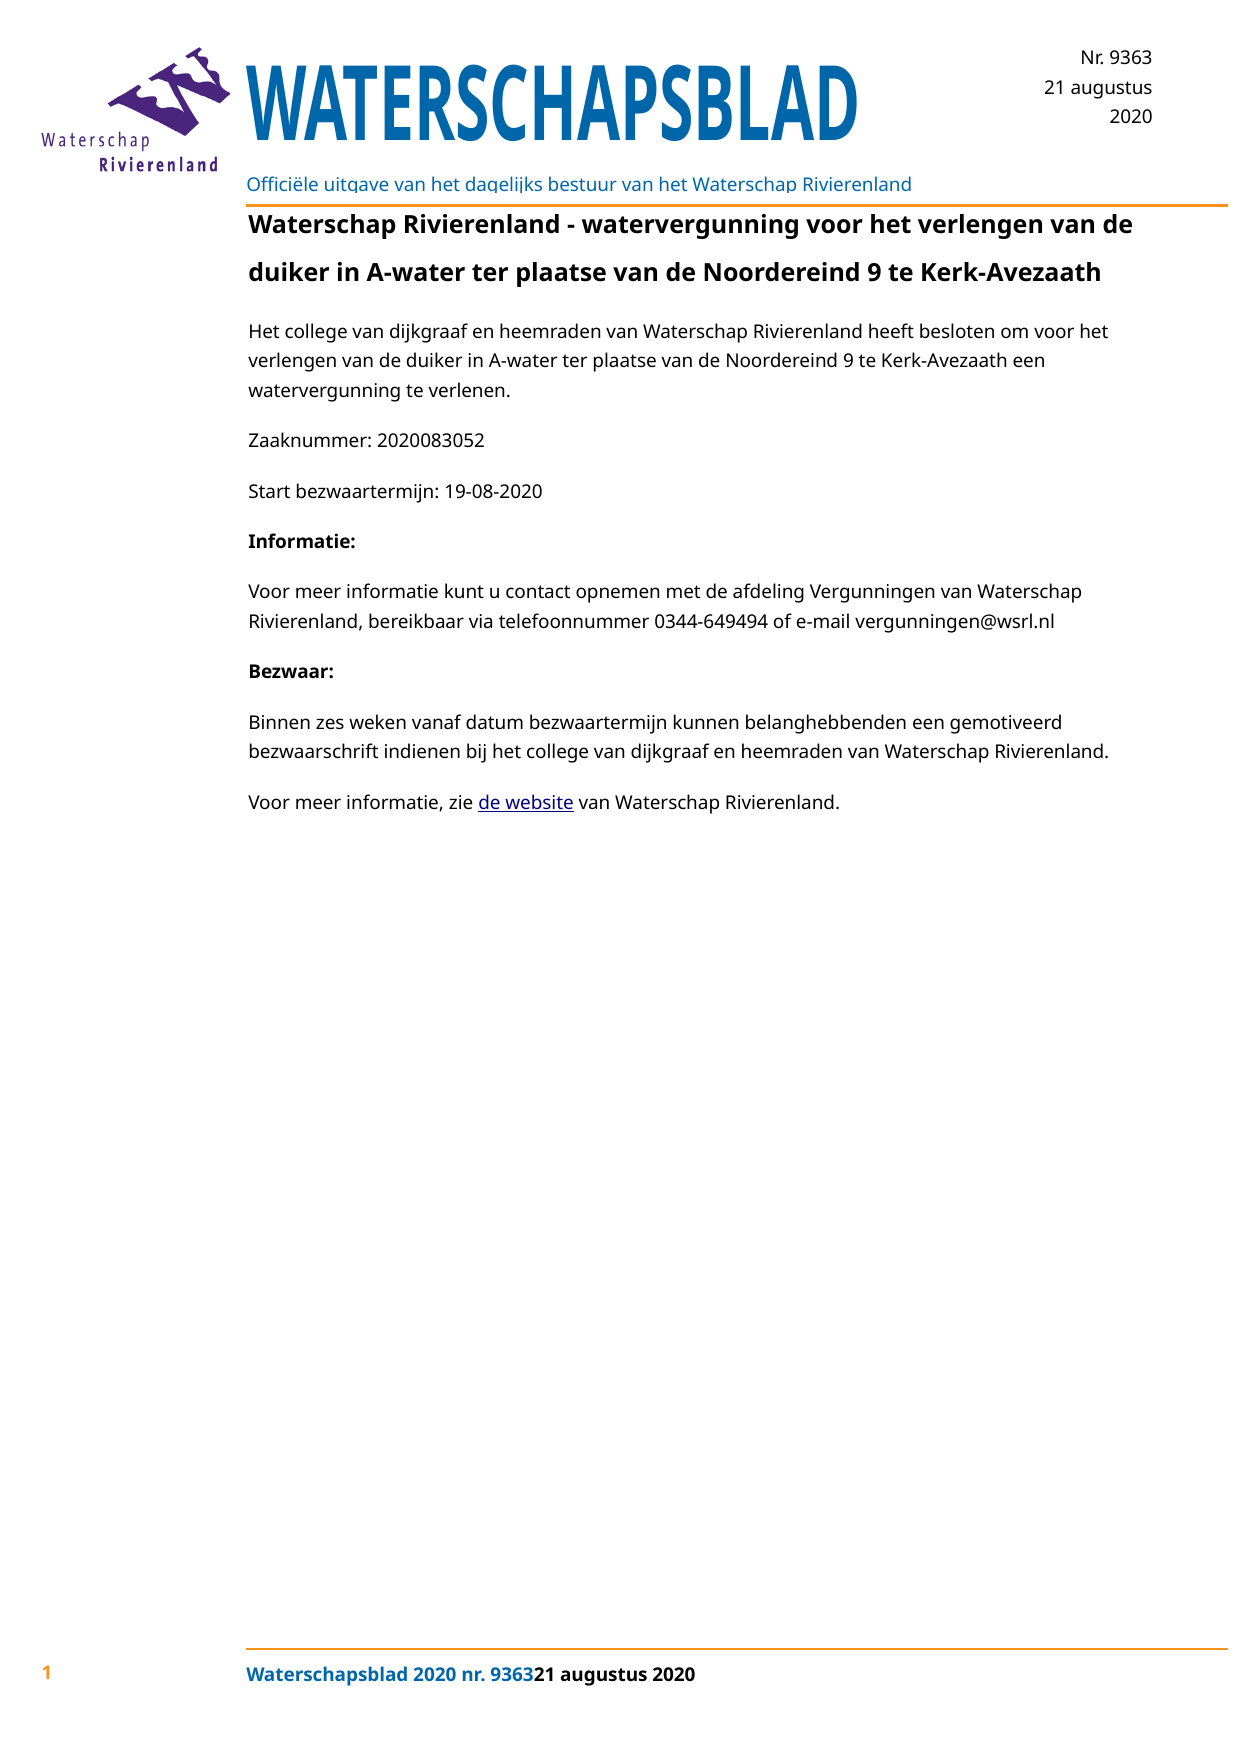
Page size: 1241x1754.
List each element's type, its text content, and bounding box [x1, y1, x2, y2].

text Start bezwaartermijn: 19-08-2020 [248, 478, 1152, 504]
text Voor meer informatie kunt u contact opnemen met de afdeling Vergunningen van Waterschap Rivierenland, bereikbaar via telefoonnummer 0344-649494 of e-mail vergunningen@wsrl.nl [248, 579, 1152, 634]
text Bezwaar: [248, 659, 1152, 684]
text Voor meer informatie, zie de website van Waterschap Rivierenland. [248, 789, 1152, 815]
picture [41, 47, 231, 172]
text Zaaknummer: 2020083052 [248, 427, 1152, 453]
text Waterschap Rivierenland - watervergunning voor het verlengen van de duiker in A-water ter plaatse van de Noordereind 9 te Kerk-Avezaath [248, 207, 1152, 288]
text Het college van dijkgraaf en heemraden van Waterschap Rivierenland heeft besloten om voor het verlengen van de duiker in A-water ter plaatse van de Noordereind 9 te Kerk-Avezaath een watervergunning te verlenen. [248, 318, 1152, 403]
text Binnen zes weken vanaf datum bezwaartermijn kunnen belanghebbenden een gemotiveerd bezwaarschrift indienen bij het college van dijkgraaf en heemraden van Waterschap Rivierenland. [248, 709, 1152, 764]
text Informatie: [248, 528, 1152, 554]
